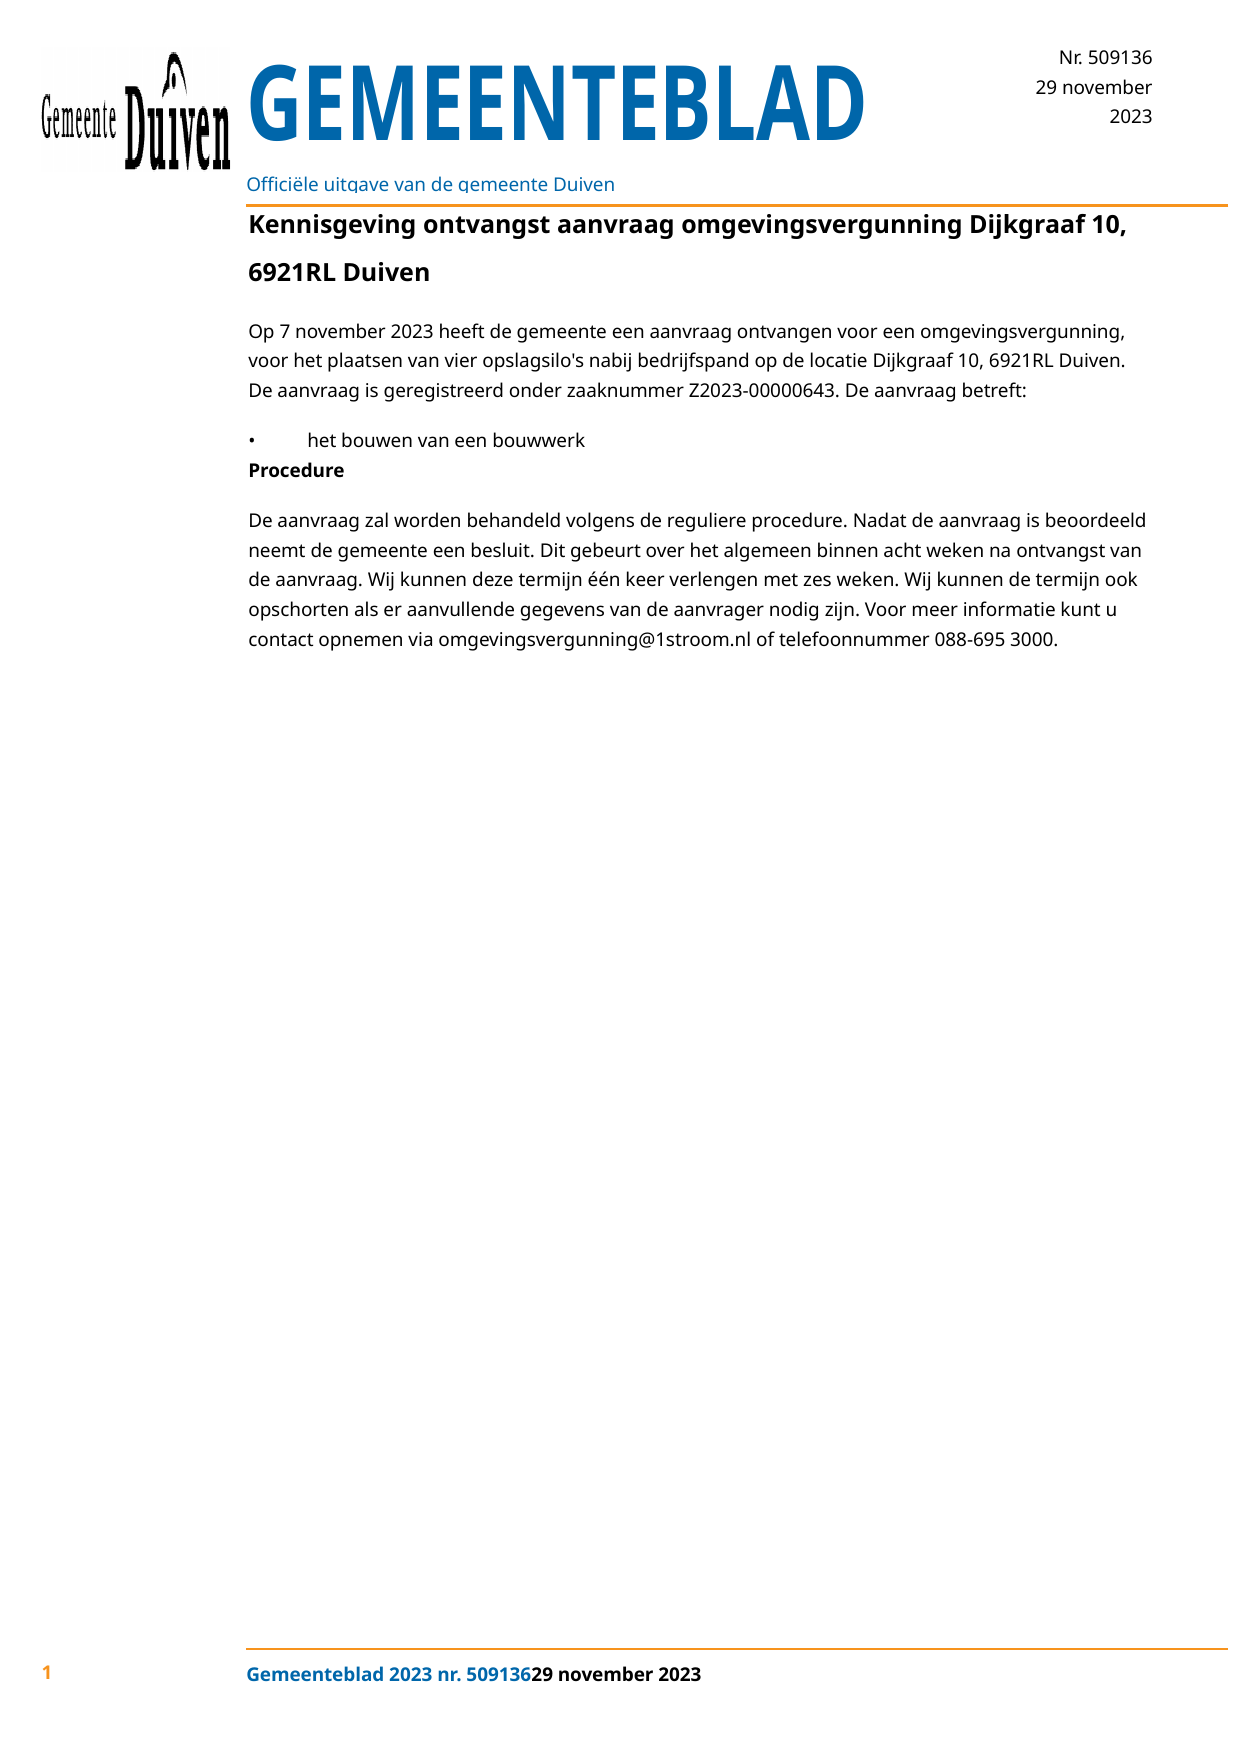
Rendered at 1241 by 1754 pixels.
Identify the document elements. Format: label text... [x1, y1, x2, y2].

text De aanvraag zal worden behandeld volgens de reguliere procedure. Nadat de aanvraag is beoordeeld neemt de gemeente een besluit. Dit gebeurt over het algemeen binnen acht weken na ontvangst van de aanvraag. Wij kunnen deze termijn één keer verlengen met zes weken. Wij kunnen de termijn ook opschorten als er aanvullende gegevens van de aanvrager nodig zijn. Voor meer informatie kunt u contact opnemen via omgevingsvergunning@1stroom.nl of telefoonnummer 088-695 3000. [248, 507, 1152, 652]
text Procedure [248, 457, 1152, 483]
list het bouwen van een bouwwerk [248, 427, 1152, 453]
text Op 7 november 2023 heeft de gemeente een aanvraag ontvangen voor een omgevingsvergunning, voor het plaatsen van vier opslagsilo's nabij bedrijfspand op de locatie Dijkgraaf 10, 6921RL Duiven. De aanvraag is geregistreerd onder zaaknummer Z2023-00000643. De aanvraag betreft: [248, 318, 1152, 403]
picture [41, 47, 231, 172]
text Kennisgeving ontvangst aanvraag omgevingsvergunning Dijkgraaf 10, 6921RL Duiven [248, 207, 1152, 288]
